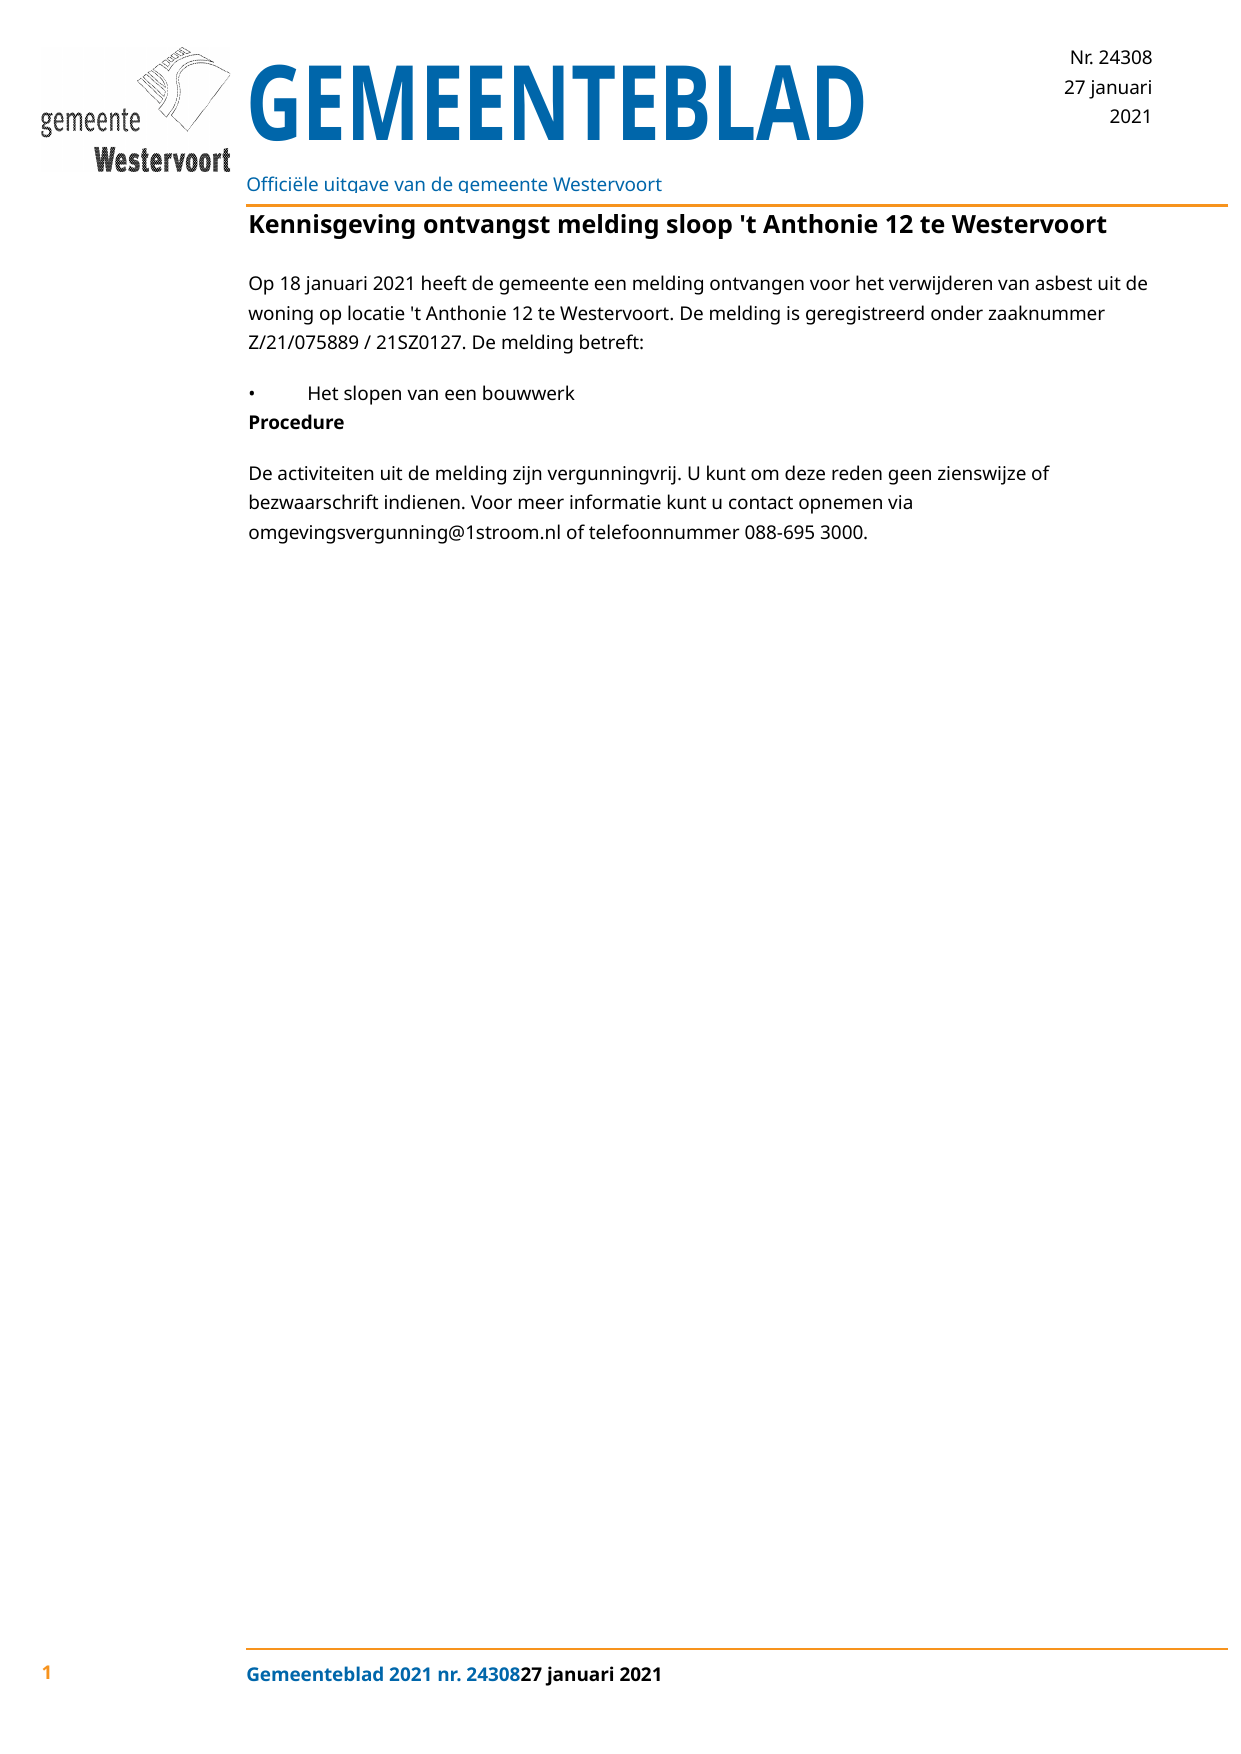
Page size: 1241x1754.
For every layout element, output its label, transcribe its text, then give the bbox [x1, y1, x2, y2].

list Het slopen van een bouwwerk [248, 380, 1152, 406]
text Kennisgeving ontvangst melding sloop 't Anthonie 12 te Westervoort [248, 207, 1152, 241]
text Procedure [248, 409, 1152, 435]
text Op 18 januari 2021 heeft de gemeente een melding ontvangen voor het verwijderen van asbest uit de woning op locatie 't Anthonie 12 te Westervoort. De melding is geregistreerd onder zaaknummer Z/21/075889 / 21SZ0127. De melding betreft: [248, 270, 1152, 355]
text De activiteiten uit de melding zijn vergunningvrij. U kunt om deze reden geen zienswijze of bezwaarschrift indienen. Voor meer informatie kunt u contact opnemen via omgevingsvergunning@1stroom.nl of telefoonnummer 088-695 3000. [248, 460, 1152, 545]
picture [41, 47, 231, 172]
